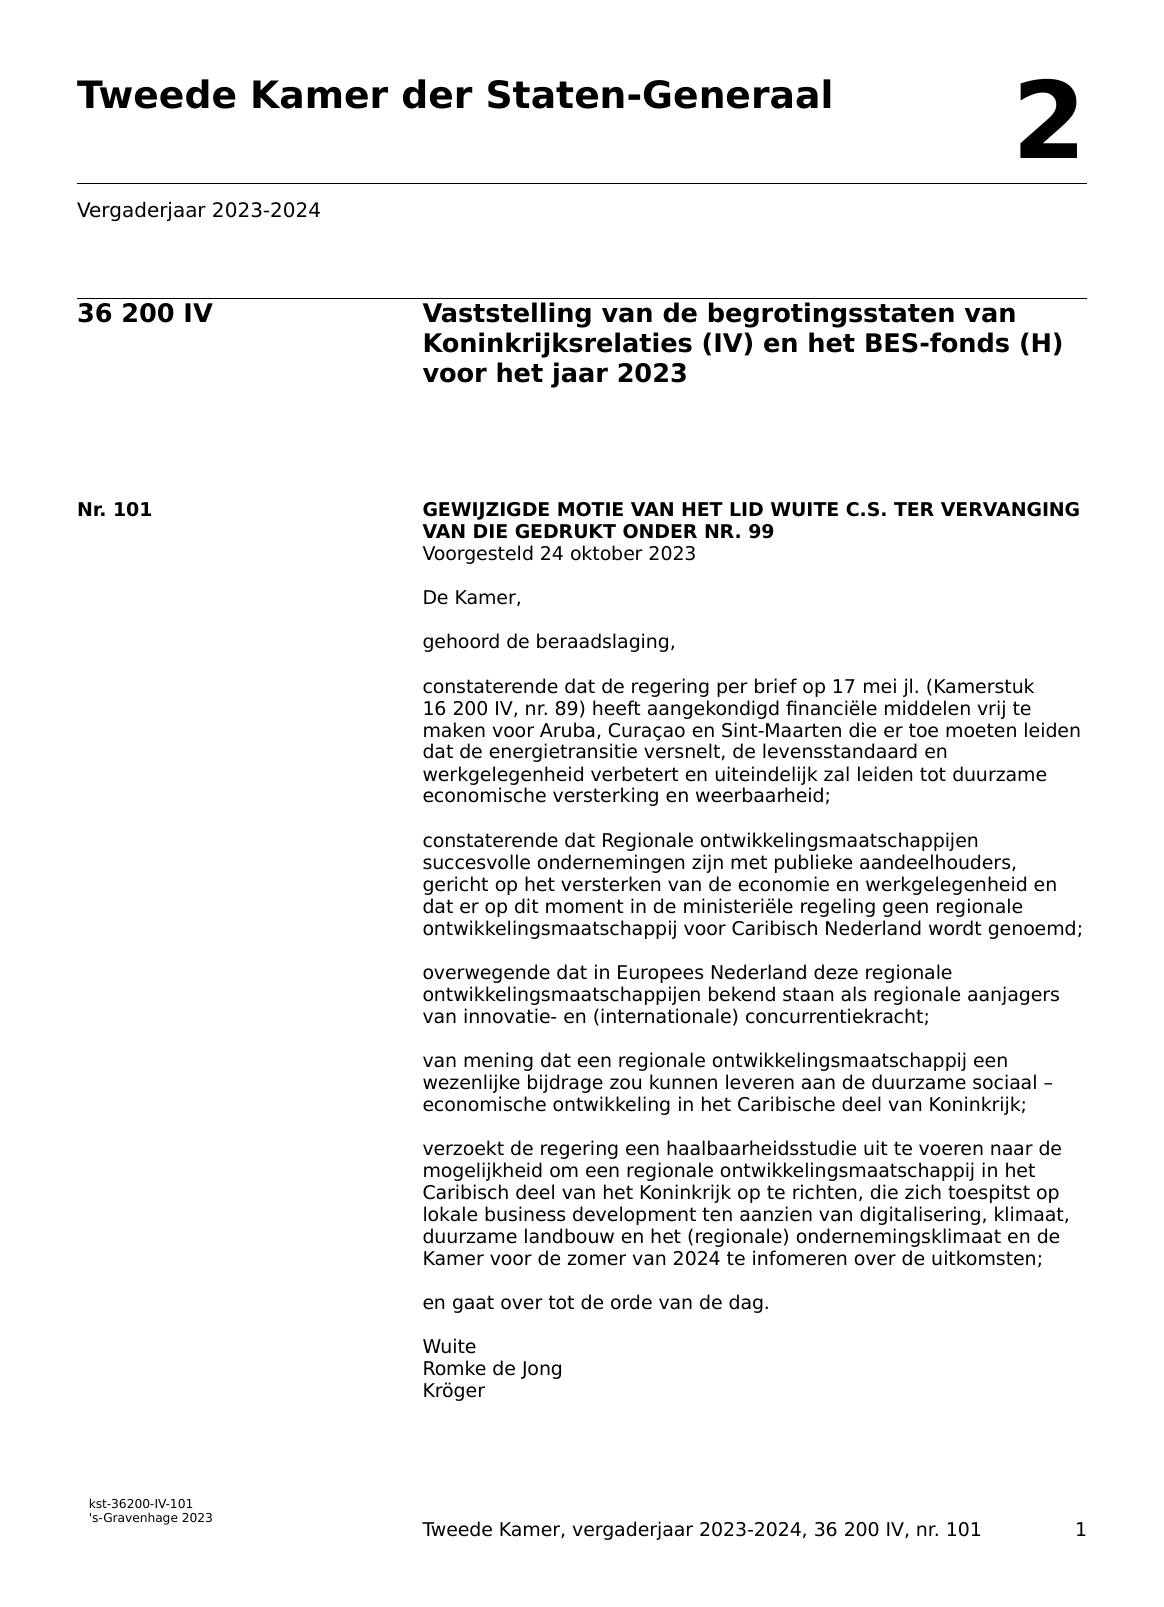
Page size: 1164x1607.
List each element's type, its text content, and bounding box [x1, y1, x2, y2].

text kst-36200-IV-101 [88, 1497, 323, 1511]
table_header 2 [886, 59, 1087, 183]
table_cell Vergaderjaar 2023-2024 [77, 184, 1087, 298]
text Voorgesteld 24 oktober 2023 [422, 543, 1087, 565]
subtitle 36 200 IV Vaststelling van de begrotingsstaten van Koninkrijksrelaties (IV) en het BES-fonds (H) voor het jaar 2023 [77, 299, 1087, 388]
table_header Tweede Kamer der Staten-Generaal [77, 59, 886, 183]
text gehoord de beraadslaging, [422, 631, 1087, 653]
text Romke de Jong [422, 1358, 1087, 1380]
text Wuite [422, 1336, 1087, 1358]
text 's-Gravenhage 2023 [88, 1511, 323, 1525]
subtitle Nr. 101 GEWIJZIGDE MOTIE VAN HET LID WUITE C.S. TER VERVANGING VAN DIE GEDRUKT ONDER NR. 99 [77, 499, 1087, 543]
text Kröger [422, 1380, 1087, 1402]
text overwegende dat in Europees Nederland deze regionale ontwikkelingsmaatschappijen bekend staan als regionale aanjagers van innovatie- en (internationale) concurrentiekracht; [422, 962, 1087, 1028]
text De Kamer, [422, 587, 1087, 609]
text van mening dat een regionale ontwikkelingsmaatschappij een wezenlijke bijdrage zou kunnen leveren aan de duurzame sociaal – economische ontwikkeling in het Caribische deel van Koninkrijk; [422, 1050, 1087, 1116]
text constaterende dat de regering per brief op 17 mei jl. (Kamerstuk 16 200 IV, nr. 89) heeft aangekondigd financiële middelen vrij te maken voor Aruba, Curaçao en Sint-Maarten die er toe moeten leiden dat de energietransitie versnelt, de levensstandaard en werkgelegenheid verbetert en uiteindelijk zal leiden tot duurzame economische versterking en weerbaarheid; [422, 676, 1087, 807]
text constaterende dat Regionale ontwikkelingsmaatschappijen succesvolle ondernemingen zijn met publieke aandeelhouders, gericht op het versterken van de economie en werkgelegenheid en dat er op dit moment in de ministeriële regeling geen regionale ontwikkelingsmaatschappij voor Caribisch Nederland wordt genoemd; [422, 829, 1087, 939]
text verzoekt de regering een haalbaarheidsstudie uit te voeren naar de mogelijkheid om een regionale ontwikkelingsmaatschappij in het Caribisch deel van het Koninkrijk op te richten, die zich toespitst op lokale business development ten aanzien van digitalisering, klimaat, duurzame landbouw en het (regionale) ondernemingsklimaat en de Kamer voor de zomer van 2024 te infomeren over de uitkomsten; [422, 1138, 1087, 1270]
text en gaat over tot de orde van de dag. [422, 1292, 1087, 1314]
